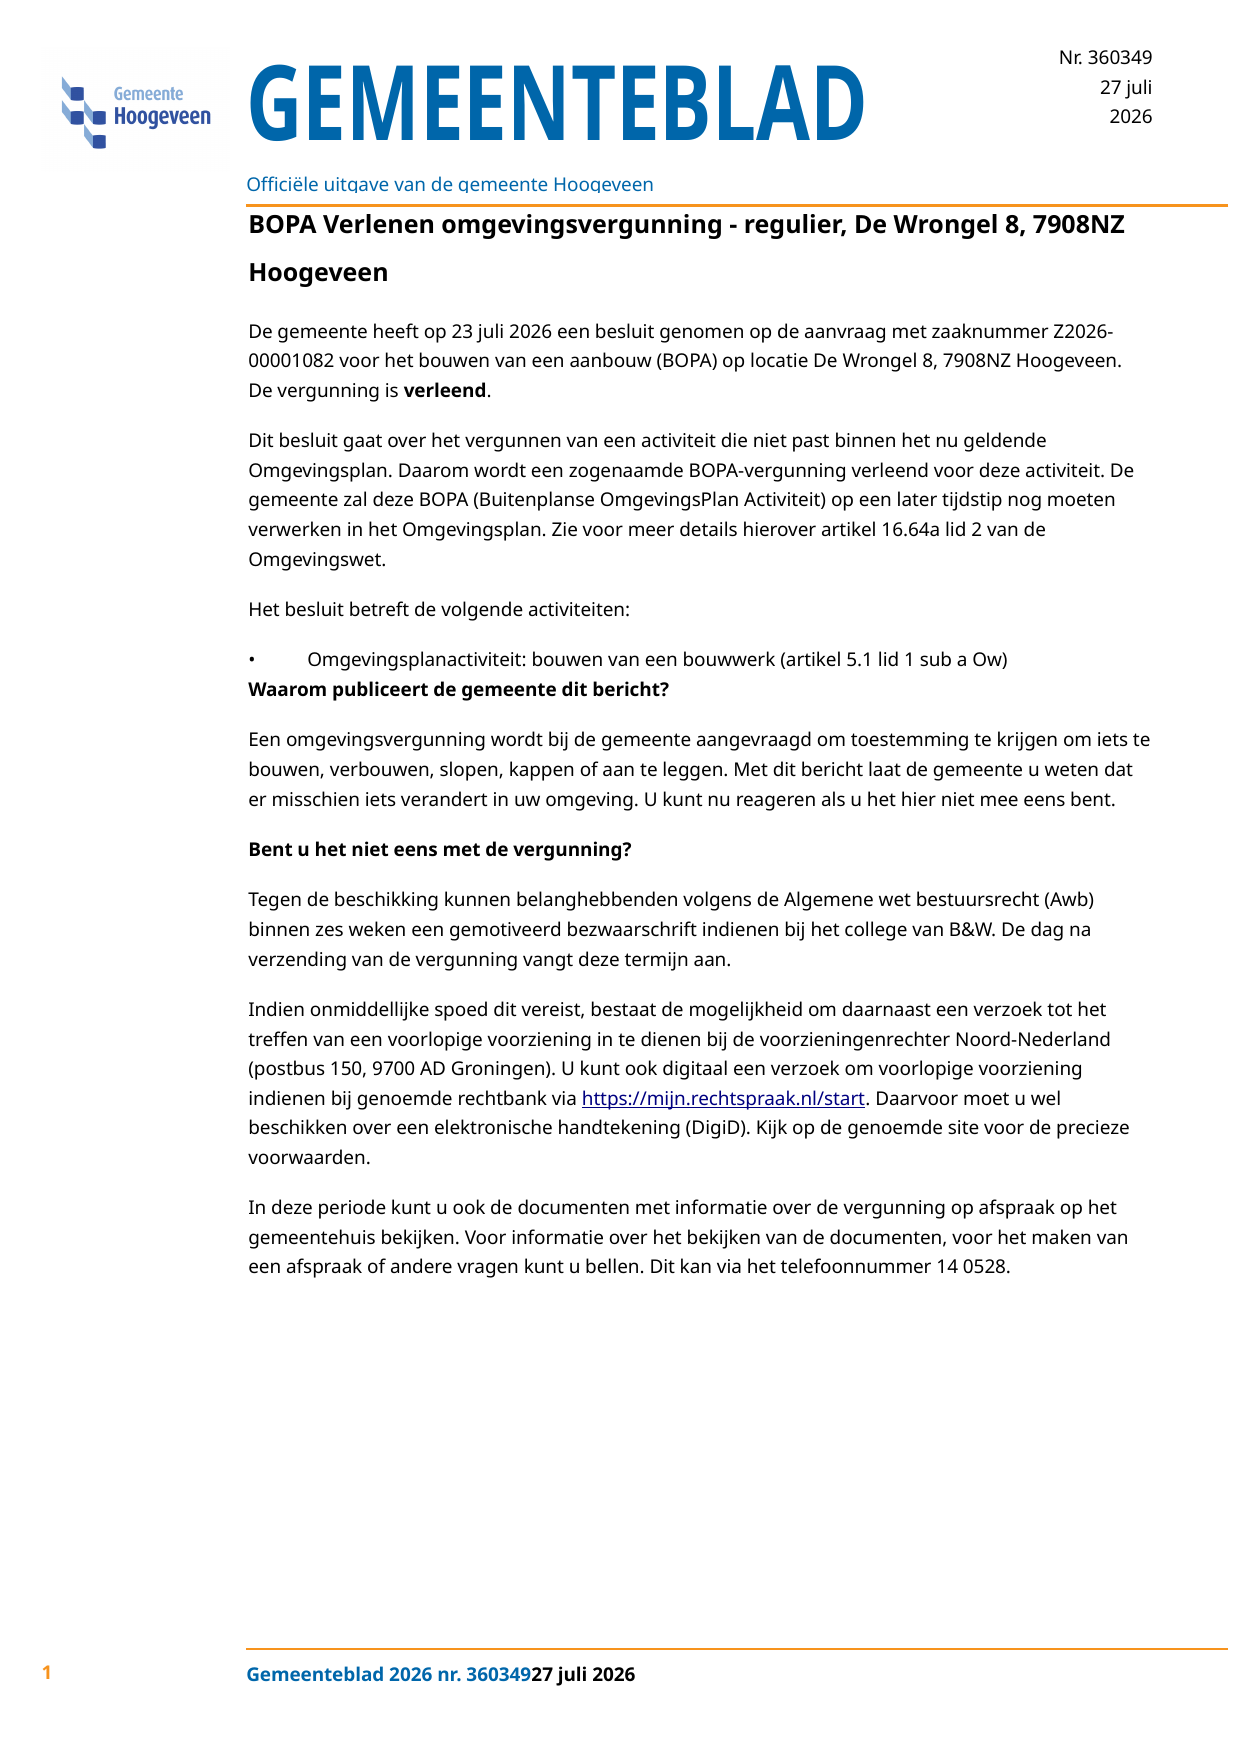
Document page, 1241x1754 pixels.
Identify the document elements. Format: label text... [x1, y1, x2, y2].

text Bent u het niet eens met de vergunning? [248, 836, 1152, 862]
text De gemeente heeft op 23 juli 2026 een besluit genomen op de aanvraag met zaaknummer Z2026-00001082 voor het bouwen van een aanbouw (BOPA) op locatie De Wrongel 8, 7908NZ Hoogeveen. De vergunning is verleend. [248, 318, 1152, 403]
text BOPA Verlenen omgevingsvergunning - regulier, De Wrongel 8, 7908NZ Hoogeveen [248, 207, 1152, 288]
text Dit besluit gaat over het vergunnen van een activiteit die niet past binnen het nu geldende Omgevingsplan. Daarom wordt een zogenaamde BOPA-vergunning verleend voor deze activiteit. De gemeente zal deze BOPA (Buitenplanse OmgevingsPlan Activiteit) op een later tijdstip nog moeten verwerken in het Omgevingsplan. Zie voor meer details hierover artikel 16.64a lid 2 van de Omgevingswet. [248, 427, 1152, 572]
list Omgevingsplanactiviteit: bouwen van een bouwwerk (artikel 5.1 lid 1 sub a Ow) [248, 647, 1152, 672]
picture [41, 47, 231, 172]
text Het besluit betreft de volgende activiteiten: [248, 596, 1152, 622]
text Tegen de beschikking kunnen belanghebbenden volgens de Algemene wet bestuursrecht (Awb) binnen zes weken een gemotiveerd bezwaarschrift indienen bij het college van B&W. De dag na verzending van de vergunning vangt deze termijn aan. [248, 887, 1152, 972]
text Indien onmiddellijke spoed dit vereist, bestaat de mogelijkheid om daarnaast een verzoek tot het treffen van een voorlopige voorziening in te dienen bij de voorzieningenrechter Noord-Nederland (postbus 150, 9700 AD Groningen). U kunt ook digitaal een verzoek om voorlopige voorziening indienen bij genoemde rechtbank via https://mijn.rechtspraak.nl/start. Daarvoor moet u wel beschikken over een elektronische handtekening (DigiD). Kijk op de genoemde site voor de precieze voorwaarden. [248, 996, 1152, 1170]
text Waarom publiceert de gemeente dit bericht? [248, 676, 1152, 702]
text In deze periode kunt u ook de documenten met informatie over de vergunning op afspraak op het gemeentehuis bekijken. Voor informatie over het bekijken van de documenten, voor het maken van een afspraak of andere vragen kunt u bellen. Dit kan via het telefoonnummer 14 0528. [248, 1194, 1152, 1279]
text Een omgevingsvergunning wordt bij de gemeente aangevraagd om toestemming te krijgen om iets te bouwen, verbouwen, slopen, kappen of aan te leggen. Met dit bericht laat de gemeente u weten dat er misschien iets verandert in uw omgeving. U kunt nu reageren als u het hier niet mee eens bent. [248, 727, 1152, 812]
